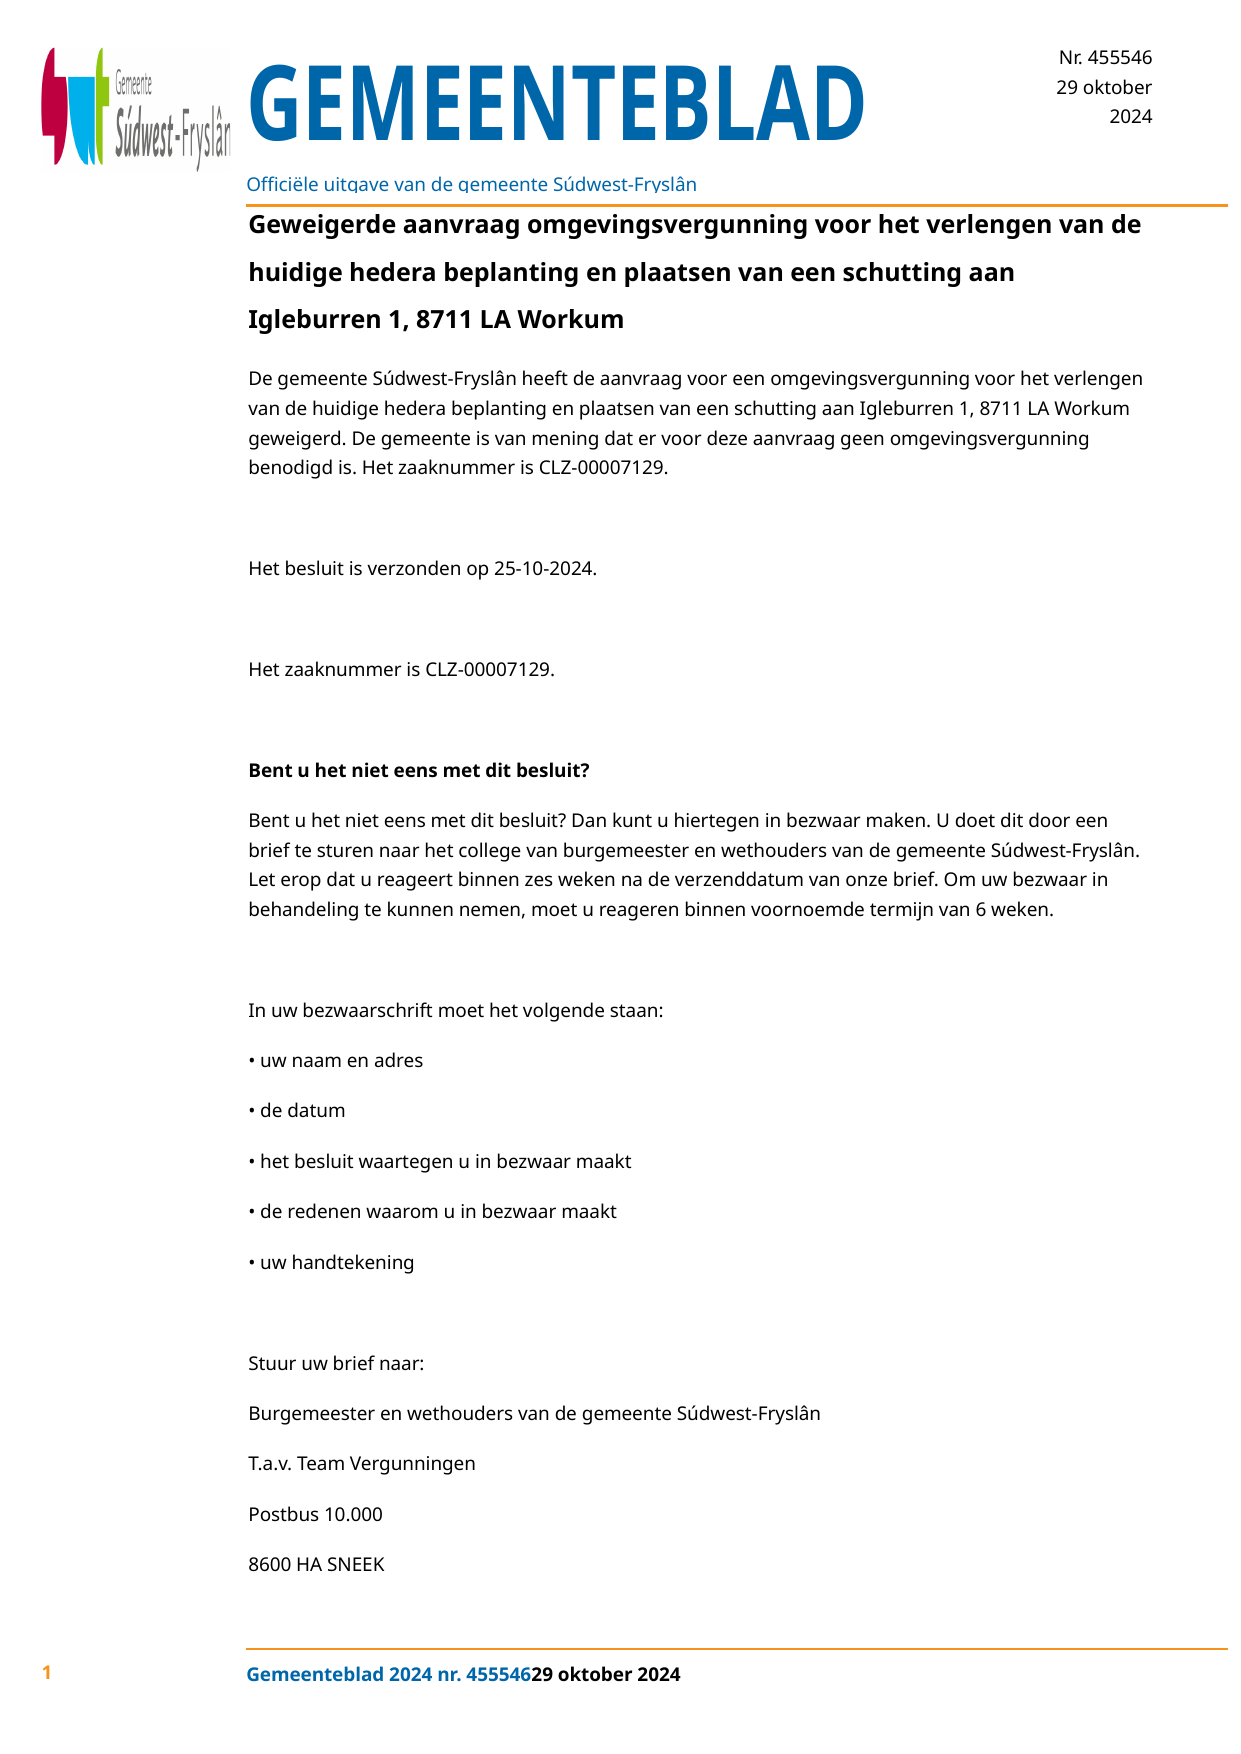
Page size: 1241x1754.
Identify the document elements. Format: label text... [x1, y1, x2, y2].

text Bent u het niet eens met dit besluit? Dan kunt u hiertegen in bezwaar maken. U doet dit door een brief te sturen naar het college van burgemeester en wethouders van de gemeente Súdwest-Fryslân. Let erop dat u reageert binnen zes weken na de verzenddatum van onze brief. Om uw bezwaar in behandeling te kunnen nemen, moet u reageren binnen voornoemde termijn van 6 weken. [248, 807, 1152, 922]
text Het zaaknummer is CLZ-00007129. [248, 656, 1152, 682]
text • uw handtekening [248, 1249, 1152, 1274]
picture [41, 47, 231, 172]
text In uw bezwaarschrift moet het volgende staan: [248, 997, 1152, 1022]
text T.a.v. Team Vergunningen [248, 1451, 1152, 1476]
text Burgemeester en wethouders van de gemeente Súdwest-Fryslân [248, 1400, 1152, 1426]
text Geweigerde aanvraag omgevingsvergunning voor het verlengen van de huidige hedera beplanting en plaatsen van een schutting aan Igleburren 1, 8711 LA Workum [248, 207, 1152, 336]
text • de redenen waarom u in bezwaar maakt [248, 1198, 1152, 1224]
text • de datum [248, 1098, 1152, 1123]
text Het besluit is verzonden op 25-10-2024. [248, 555, 1152, 581]
text • uw naam en adres [248, 1047, 1152, 1073]
text 8600 HA SNEEK [248, 1551, 1152, 1577]
text Bent u het niet eens met dit besluit? [248, 757, 1152, 782]
text Postbus 10.000 [248, 1501, 1152, 1527]
text Stuur uw brief naar: [248, 1350, 1152, 1375]
text • het besluit waartegen u in bezwaar maakt [248, 1148, 1152, 1174]
text De gemeente Súdwest-Fryslân heeft de aanvraag voor een omgevingsvergunning voor het verlengen van de huidige hedera beplanting en plaatsen van een schutting aan Igleburren 1, 8711 LA Workum geweigerd. De gemeente is van mening dat er voor deze aanvraag geen omgevingsvergunning benodigd is. Het zaaknummer is CLZ-00007129. [248, 366, 1152, 480]
